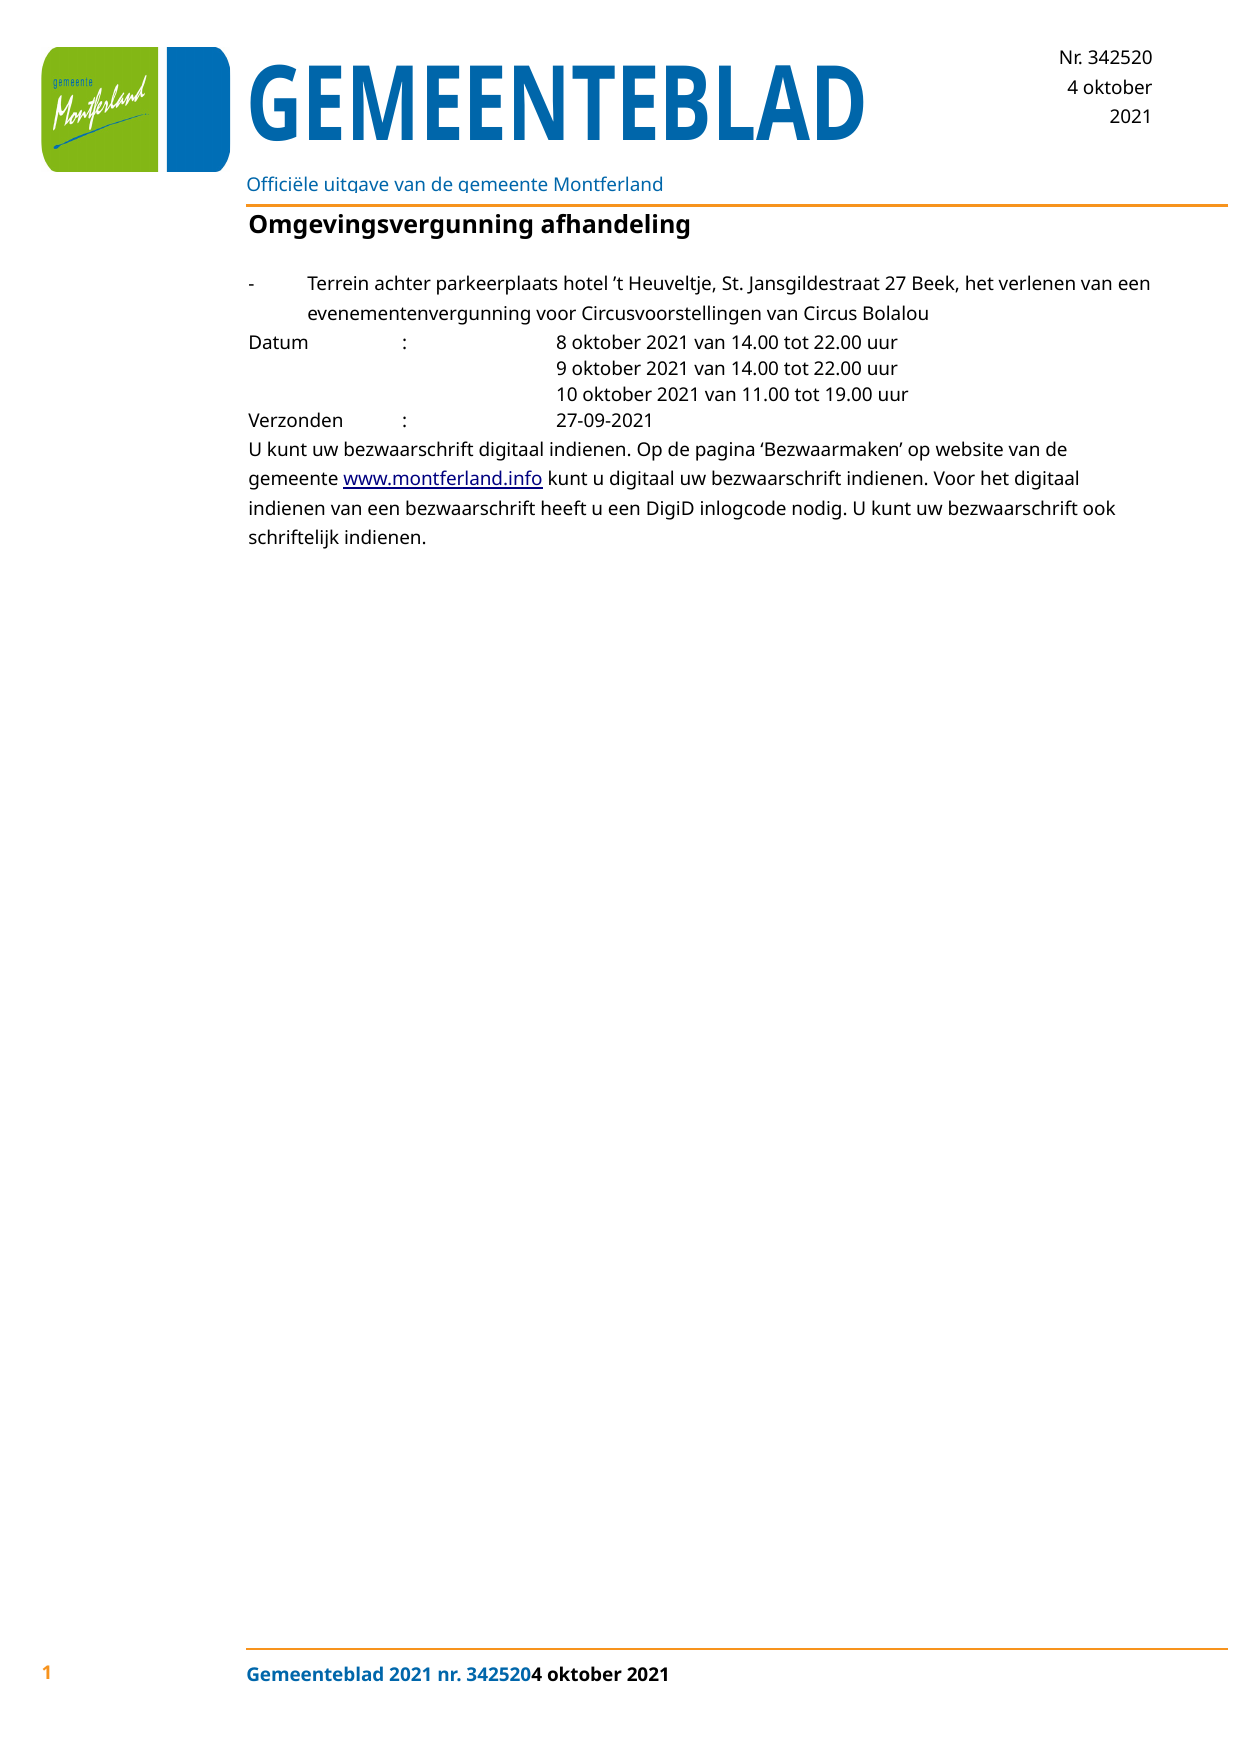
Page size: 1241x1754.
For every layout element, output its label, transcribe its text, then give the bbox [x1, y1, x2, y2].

table_header 8 oktober 2021 van 14.00 tot 22.00 uur [556, 330, 1152, 355]
text Omgevingsvergunning afhandeling [248, 207, 1152, 241]
list Terrein achter parkeerplaats hotel ’t Heuveltje, St. Jansgildestraat 27 Beek, het verlenen van een evenementenvergunning voor Circusvoorstellingen van Circus Bolalou [248, 270, 1152, 326]
table_header : [402, 330, 556, 355]
table_cell [402, 381, 556, 407]
table_cell 10 oktober 2021 van 11.00 tot 19.00 uur [556, 381, 1152, 407]
table_cell [248, 355, 402, 381]
table_header Datum [248, 330, 402, 355]
table_cell 9 oktober 2021 van 14.00 tot 22.00 uur [556, 355, 1152, 381]
table_cell Verzonden [248, 407, 402, 432]
table_cell [248, 381, 402, 407]
picture [41, 47, 231, 172]
table_cell : [402, 407, 556, 432]
text U kunt uw bezwaarschrift digitaal indienen. Op de pagina ‘Bezwaarmaken’ op website van de gemeente www.montferland.info kunt u digitaal uw bezwaarschrift indienen. Voor het digitaal indienen van een bezwaarschrift heeft u een DigiD inlogcode nodig. U kunt uw bezwaarschrift ook schriftelijk indienen. [248, 436, 1152, 550]
table_cell 27-09-2021 [556, 407, 1152, 432]
table_cell [402, 355, 556, 381]
